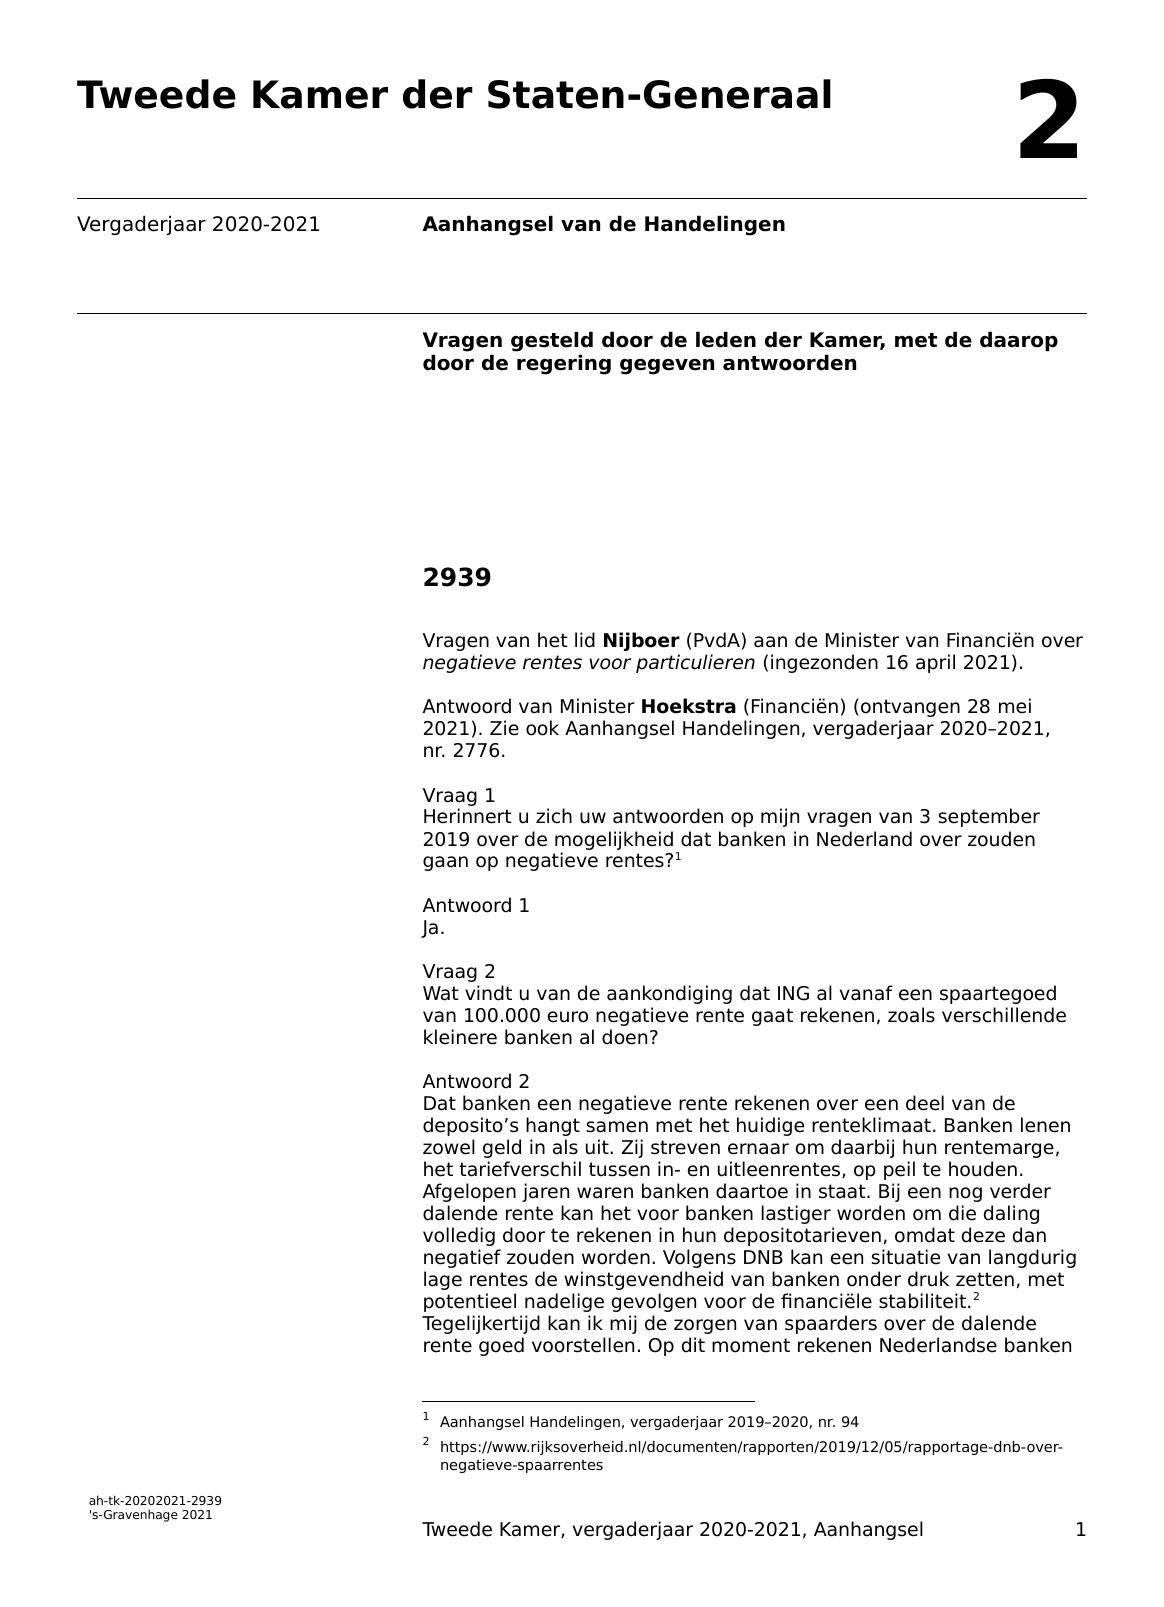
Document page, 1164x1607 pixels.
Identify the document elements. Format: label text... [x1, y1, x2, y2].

table_cell Vergaderjaar 2020-2021 [77, 199, 422, 313]
table_header Tweede Kamer der Staten-Generaal [77, 59, 886, 198]
table_header 2 [886, 59, 1087, 198]
text Dat banken een negatieve rente rekenen over een deel van de deposito’s hangt samen met het huidige renteklimaat. Banken lenen zowel geld in als uit. Zij streven ernaar om daarbij hun rentemarge, het tariefverschil tussen in- en uitleenrentes, op peil te houden. Afgelopen jaren waren banken daartoe in staat. Bij een nog verder dalende rente kan het voor banken lastiger worden om die daling volledig door te rekenen in hun depositotarieven, omdat deze dan negatief zouden worden. Volgens DNB kan een situatie van langdurig lage rentes de winstgevendheid van banken onder druk zetten, met potentieel nadelige gevolgen voor de financiële stabiliteit. Tegelijkertijd kan ik mij de zorgen van spaarders over de dalende rente goed voorstellen. Op dit moment rekenen Nederlandse banken [422, 1093, 1087, 1357]
text 's-Gravenhage 2021 [88, 1508, 323, 1522]
text Aanhangsel Handelingen, vergaderjaar 2019–2020, nr. 94 [422, 1410, 1087, 1432]
text 2939 [422, 563, 1087, 592]
table_cell [77, 314, 422, 375]
text Antwoord 1 [422, 894, 1087, 917]
text Vraag 2 [422, 961, 1087, 983]
text Vragen van het lid Nijboer (PvdA) aan de Minister van Financiën over negatieve rentes voor particulieren (ingezonden 16 april 2021). [422, 630, 1087, 674]
table_cell Vragen gesteld door de leden der Kamer, met de daarop door de regering gegeven antwoorden [422, 314, 1087, 375]
text Herinnert u zich uw antwoorden op mijn vragen van 3 september 2019 over de mogelijkheid dat banken in Nederland over zouden gaan op negatieve rentes? [422, 806, 1087, 872]
text Wat vindt u van de aankondiging dat ING al vanaf een spaartegoed van 100.000 euro negatieve rente gaat rekenen, zoals verschillende kleinere banken al doen? [422, 983, 1087, 1049]
text Antwoord 2 [422, 1071, 1087, 1093]
text Vraag 1 [422, 784, 1087, 806]
table_cell Aanhangsel van de Handelingen [422, 199, 1087, 313]
text Antwoord van Minister Hoekstra (Financiën) (ontvangen 28 mei 2021). Zie ook Aanhangsel Handelingen, vergaderjaar 2020–2021, nr. 2776. [422, 696, 1087, 762]
text ah-tk-20202021-2939 [88, 1494, 323, 1508]
text https://www.rijksoverheid.nl/documenten/rapporten/2019/12/05/rapportage-dnb-over-negatieve-spaarrentes [422, 1435, 1087, 1474]
text Ja. [422, 917, 1087, 938]
